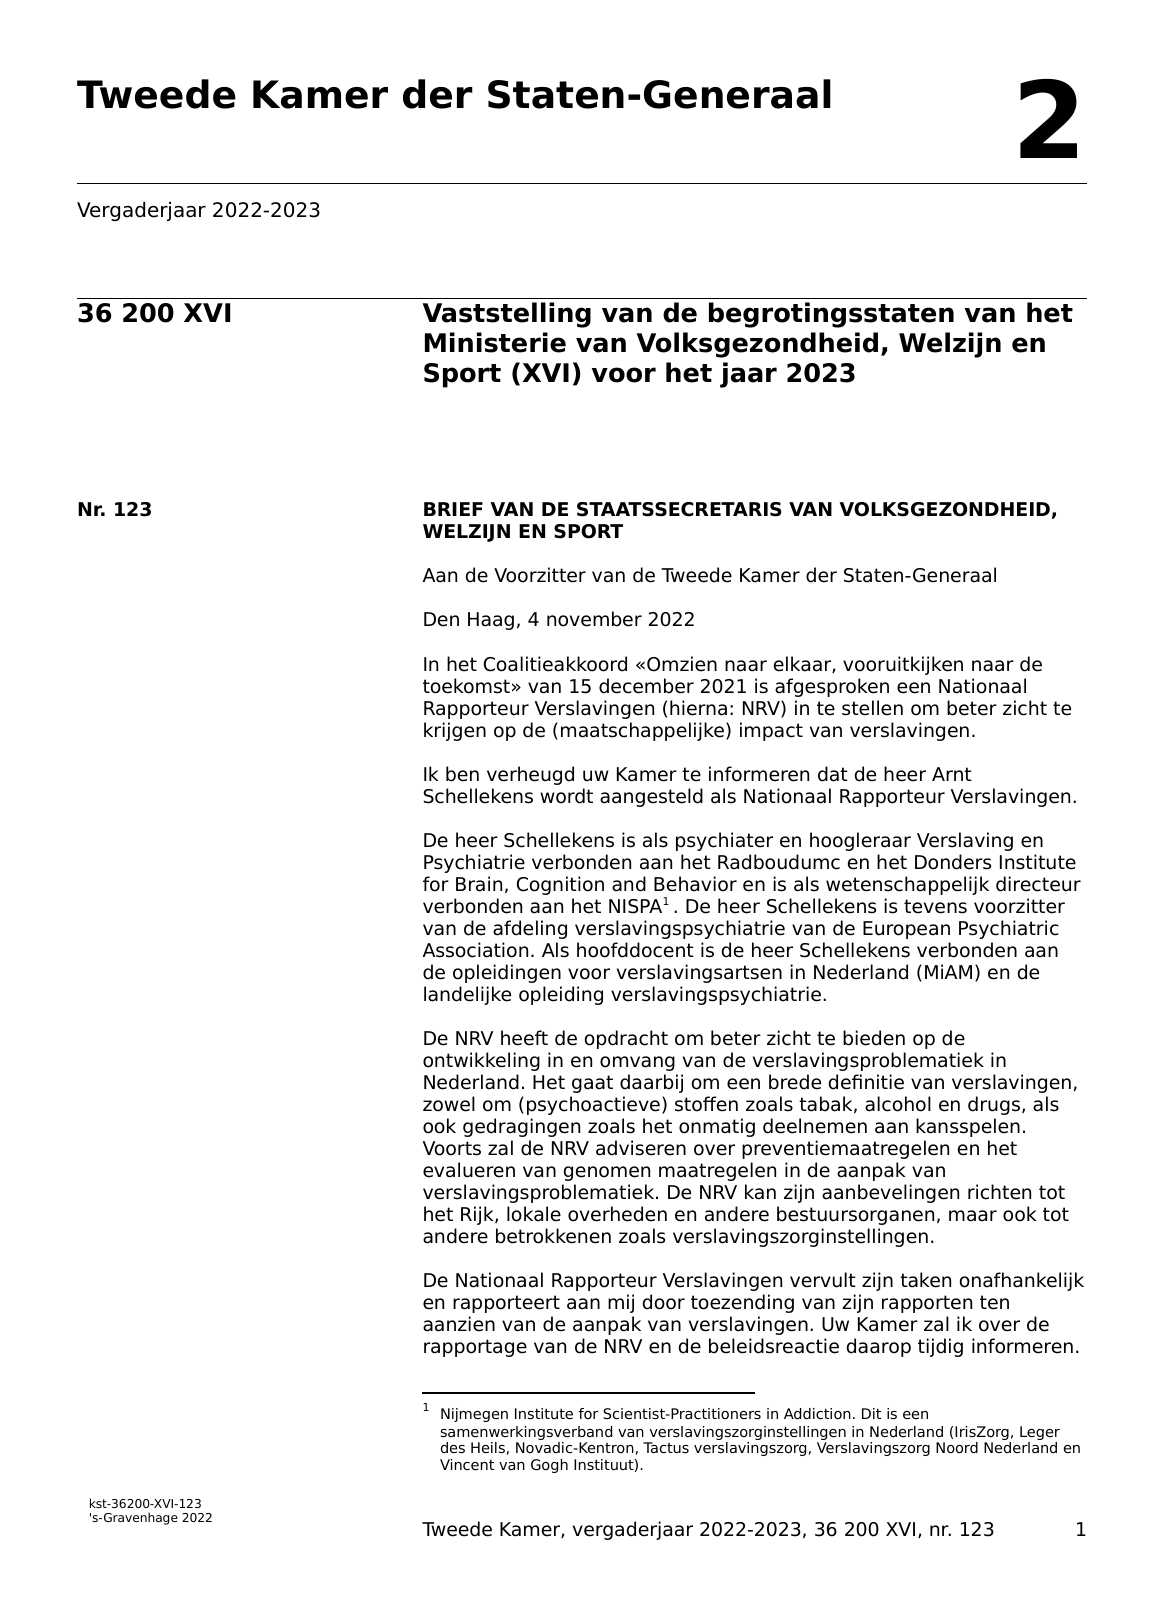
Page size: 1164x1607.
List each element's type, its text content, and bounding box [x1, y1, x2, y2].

text De Nationaal Rapporteur Verslavingen vervult zijn taken onafhankelijk en rapporteert aan mij door toezending van zijn rapporten ten aanzien van de aanpak van verslavingen. Uw Kamer zal ik over de rapportage van de NRV en de beleidsreactie daarop tijdig informeren. [422, 1270, 1087, 1358]
text Aan de Voorzitter van de Tweede Kamer der Staten-Generaal [422, 565, 1087, 587]
subtitle 36 200 XVI Vaststelling van de begrotingsstaten van het Ministerie van Volksgezondheid, Welzijn en Sport (XVI) voor het jaar 2023 [77, 299, 1087, 388]
table_header Tweede Kamer der Staten-Generaal [77, 59, 886, 183]
text Ik ben verheugd uw Kamer te informeren dat de heer Arnt Schellekens wordt aangesteld als Nationaal Rapporteur Verslavingen. [422, 764, 1087, 808]
text De NRV heeft de opdracht om beter zicht te bieden op de ontwikkeling in en omvang van de verslavingsproblematiek in Nederland. Het gaat daarbij om een brede definitie van verslavingen, zowel om (psychoactieve) stoffen zoals tabak, alcohol en drugs, als ook gedragingen zoals het onmatig deelnemen aan kansspelen. Voorts zal de NRV adviseren over preventiemaatregelen en het evalueren van genomen maatregelen in de aanpak van verslavingsproblematiek. De NRV kan zijn aanbevelingen richten tot het Rijk, lokale overheden en andere bestuursorganen, maar ook tot andere betrokkenen zoals verslavingszorginstellingen. [422, 1028, 1087, 1248]
text Nijmegen Institute for Scientist-Practitioners in Addiction. Dit is een samenwerkingsverband van verslavingszorginstellingen in Nederland (IrisZorg, Leger des Heils, Novadic-Kentron, Tactus verslavingszorg, Verslavingszorg Noord Nederland en Vincent van Gogh Instituut). [422, 1402, 1087, 1474]
text De heer Schellekens is als psychiater en hoogleraar Verslaving en Psychiatrie verbonden aan het Radboudumc en het Donders Institute for Brain, Cognition and Behavior en is als wetenschappelijk directeur verbonden aan het NISPA. De heer Schellekens is tevens voorzitter van de afdeling verslavingspsychiatrie van de European Psychiatric Association. Als hoofddocent is de heer Schellekens verbonden aan de opleidingen voor verslavingsartsen in Nederland (MiAM) en de landelijke opleiding verslavingspsychiatrie. [422, 830, 1087, 1006]
text In het Coalitieakkoord «Omzien naar elkaar, vooruitkijken naar de toekomst» van 15 december 2021 is afgesproken een Nationaal Rapporteur Verslavingen (hierna: NRV) in te stellen om beter zicht te krijgen op de (maatschappelijke) impact van verslavingen. [422, 653, 1087, 741]
text 's-Gravenhage 2022 [88, 1511, 323, 1525]
subtitle Nr. 123 BRIEF VAN DE STAATSSECRETARIS VAN VOLKSGEZONDHEID, WELZIJN EN SPORT [77, 499, 1087, 543]
text Den Haag, 4 november 2022 [422, 609, 1087, 631]
text kst-36200-XVI-123 [88, 1497, 323, 1511]
table_cell Vergaderjaar 2022-2023 [77, 184, 1087, 298]
table_header 2 [886, 59, 1087, 183]
